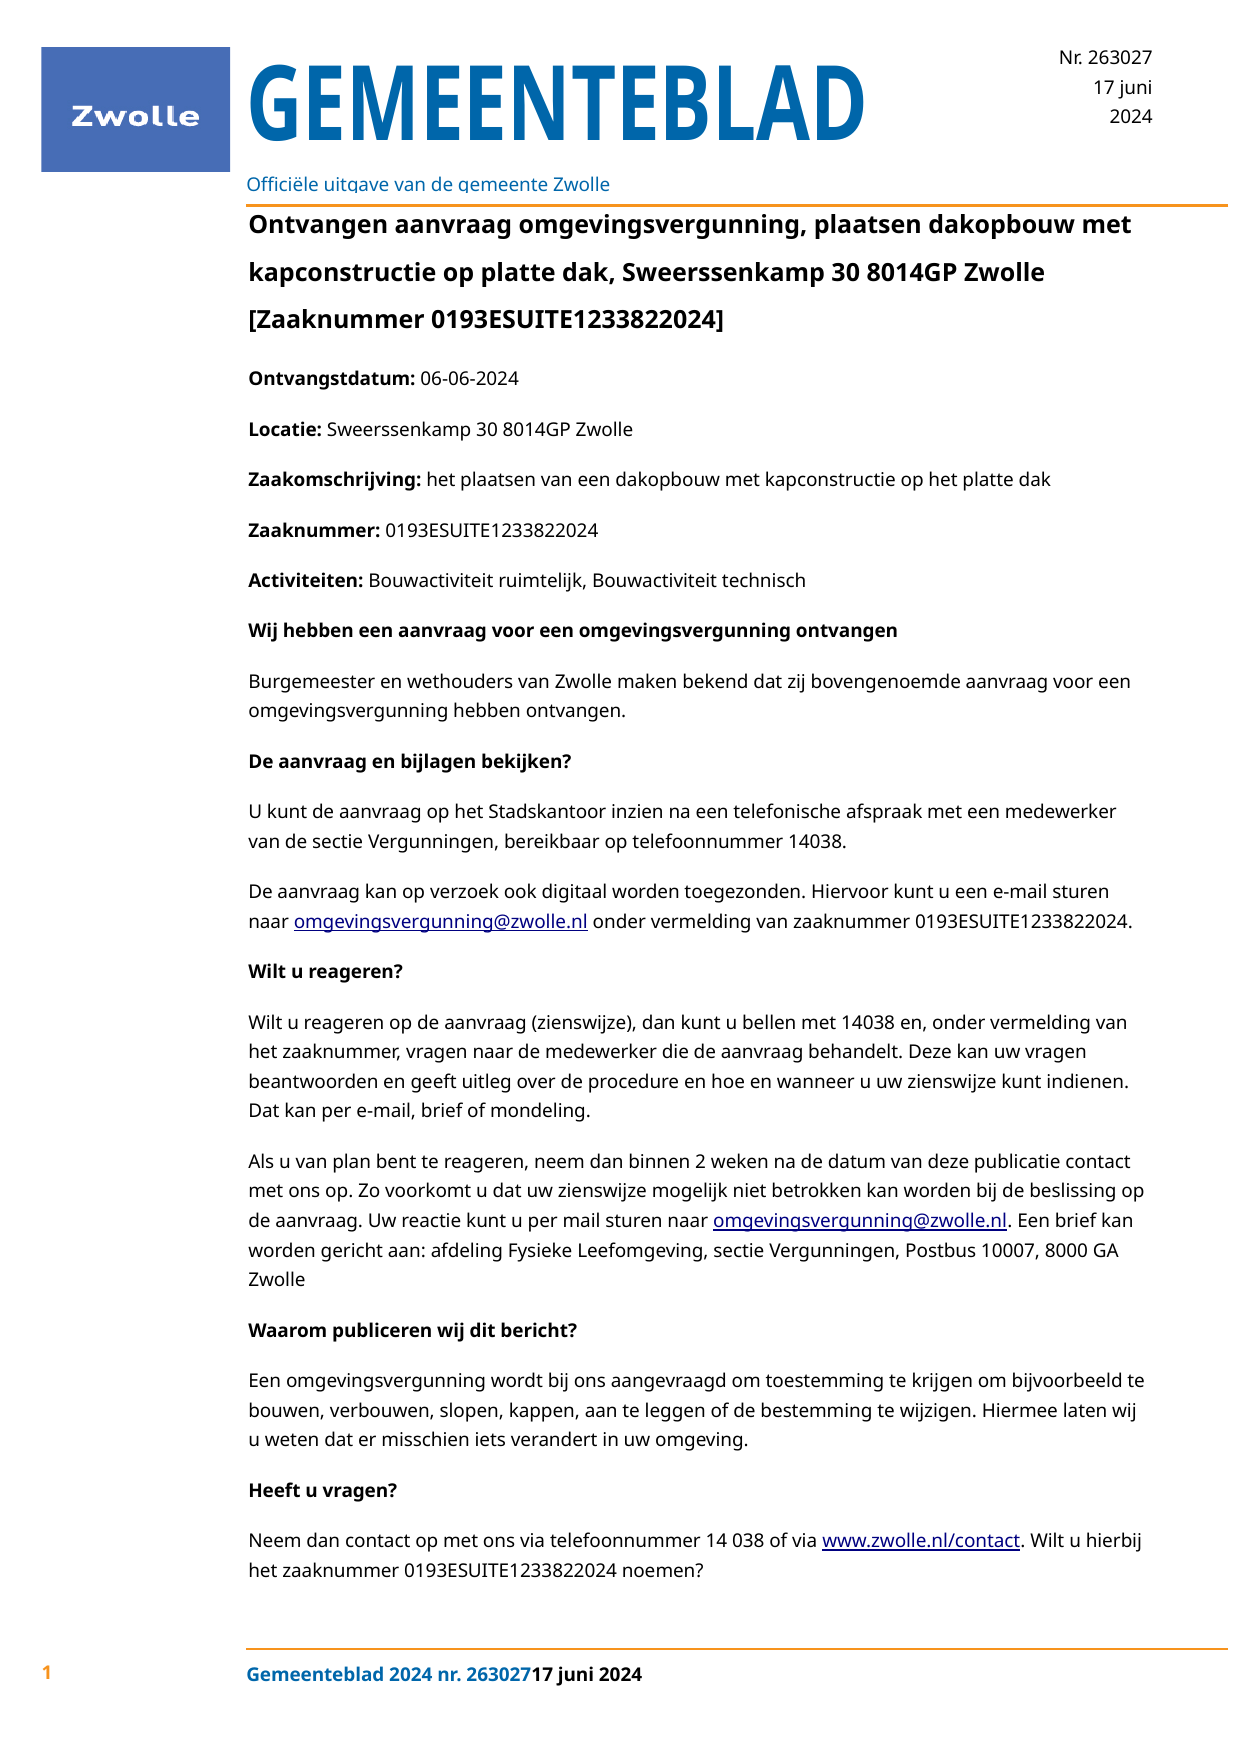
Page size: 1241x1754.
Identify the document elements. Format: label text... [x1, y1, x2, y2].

text Ontvangstdatum: 06-06-2024 [248, 366, 1152, 391]
text U kunt de aanvraag op het Stadskantoor inzien na een telefonische afspraak met een medewerker van de sectie Vergunningen, bereikbaar op telefoonnummer 14038. [248, 798, 1152, 854]
text Wilt u reageren op de aanvraag (zienswijze), dan kunt u bellen met 14038 en, onder vermelding van het zaaknummer, vragen naar de medewerker die de aanvraag behandelt. Deze kan uw vragen beantwoorden en geeft uitleg over de procedure en hoe en wanneer u uw zienswijze kunt indienen. Dat kan per e-mail, brief of mondeling. [248, 1009, 1152, 1123]
picture [41, 47, 231, 172]
text Neem dan contact op met ons via telefoonnummer 14 038 of via www.zwolle.nl/contact. Wilt u hierbij het zaaknummer 0193ESUITE1233822024 noemen? [248, 1527, 1152, 1582]
text Als u van plan bent te reageren, neem dan binnen 2 weken na de datum van deze publicatie contact met ons op. Zo voorkomt u dat uw zienswijze mogelijk niet betrokken kan worden bij de beslissing op de aanvraag. Uw reactie kunt u per mail sturen naar omgevingsvergunning@zwolle.nl. Een brief kan worden gericht aan: afdeling Fysieke Leefomgeving, sectie Vergunningen, Postbus 10007, 8000 GA Zwolle [248, 1148, 1152, 1292]
text Locatie: Sweerssenkamp 30 8014GP Zwolle [248, 416, 1152, 442]
text Zaaknummer: 0193ESUITE1233822024 [248, 517, 1152, 542]
text De aanvraag en bijlagen bekijken? [248, 748, 1152, 774]
text De aanvraag kan op verzoek ook digitaal worden toegezonden. Hiervoor kunt u een e-mail sturen naar omgevingsvergunning@zwolle.nl onder vermelding van zaaknummer 0193ESUITE1233822024. [248, 878, 1152, 934]
text Een omgevingsvergunning wordt bij ons aangevraagd om toestemming te krijgen om bijvoorbeeld te bouwen, verbouwen, slopen, kappen, aan te leggen of de bestemming te wijzigen. Hiermee laten wij u weten dat er misschien iets verandert in uw omgeving. [248, 1367, 1152, 1452]
text Zaakomschrijving: het plaatsen van een dakopbouw met kapconstructie op het platte dak [248, 466, 1152, 492]
text Burgemeester en wethouders van Zwolle maken bekend dat zij bovengenoemde aanvraag voor een omgevingsvergunning hebben ontvangen. [248, 668, 1152, 723]
text Heeft u vragen? [248, 1477, 1152, 1502]
text Activiteiten: Bouwactiviteit ruimtelijk, Bouwactiviteit technisch [248, 567, 1152, 593]
text Ontvangen aanvraag omgevingsvergunning, plaatsen dakopbouw met kapconstructie op platte dak, Sweerssenkamp 30 8014GP Zwolle [Zaaknummer 0193ESUITE1233822024] [248, 207, 1152, 336]
text Wilt u reageren? [248, 958, 1152, 984]
text Waarom publiceren wij dit bericht? [248, 1317, 1152, 1342]
text Wij hebben een aanvraag voor een omgevingsvergunning ontvangen [248, 618, 1152, 643]
